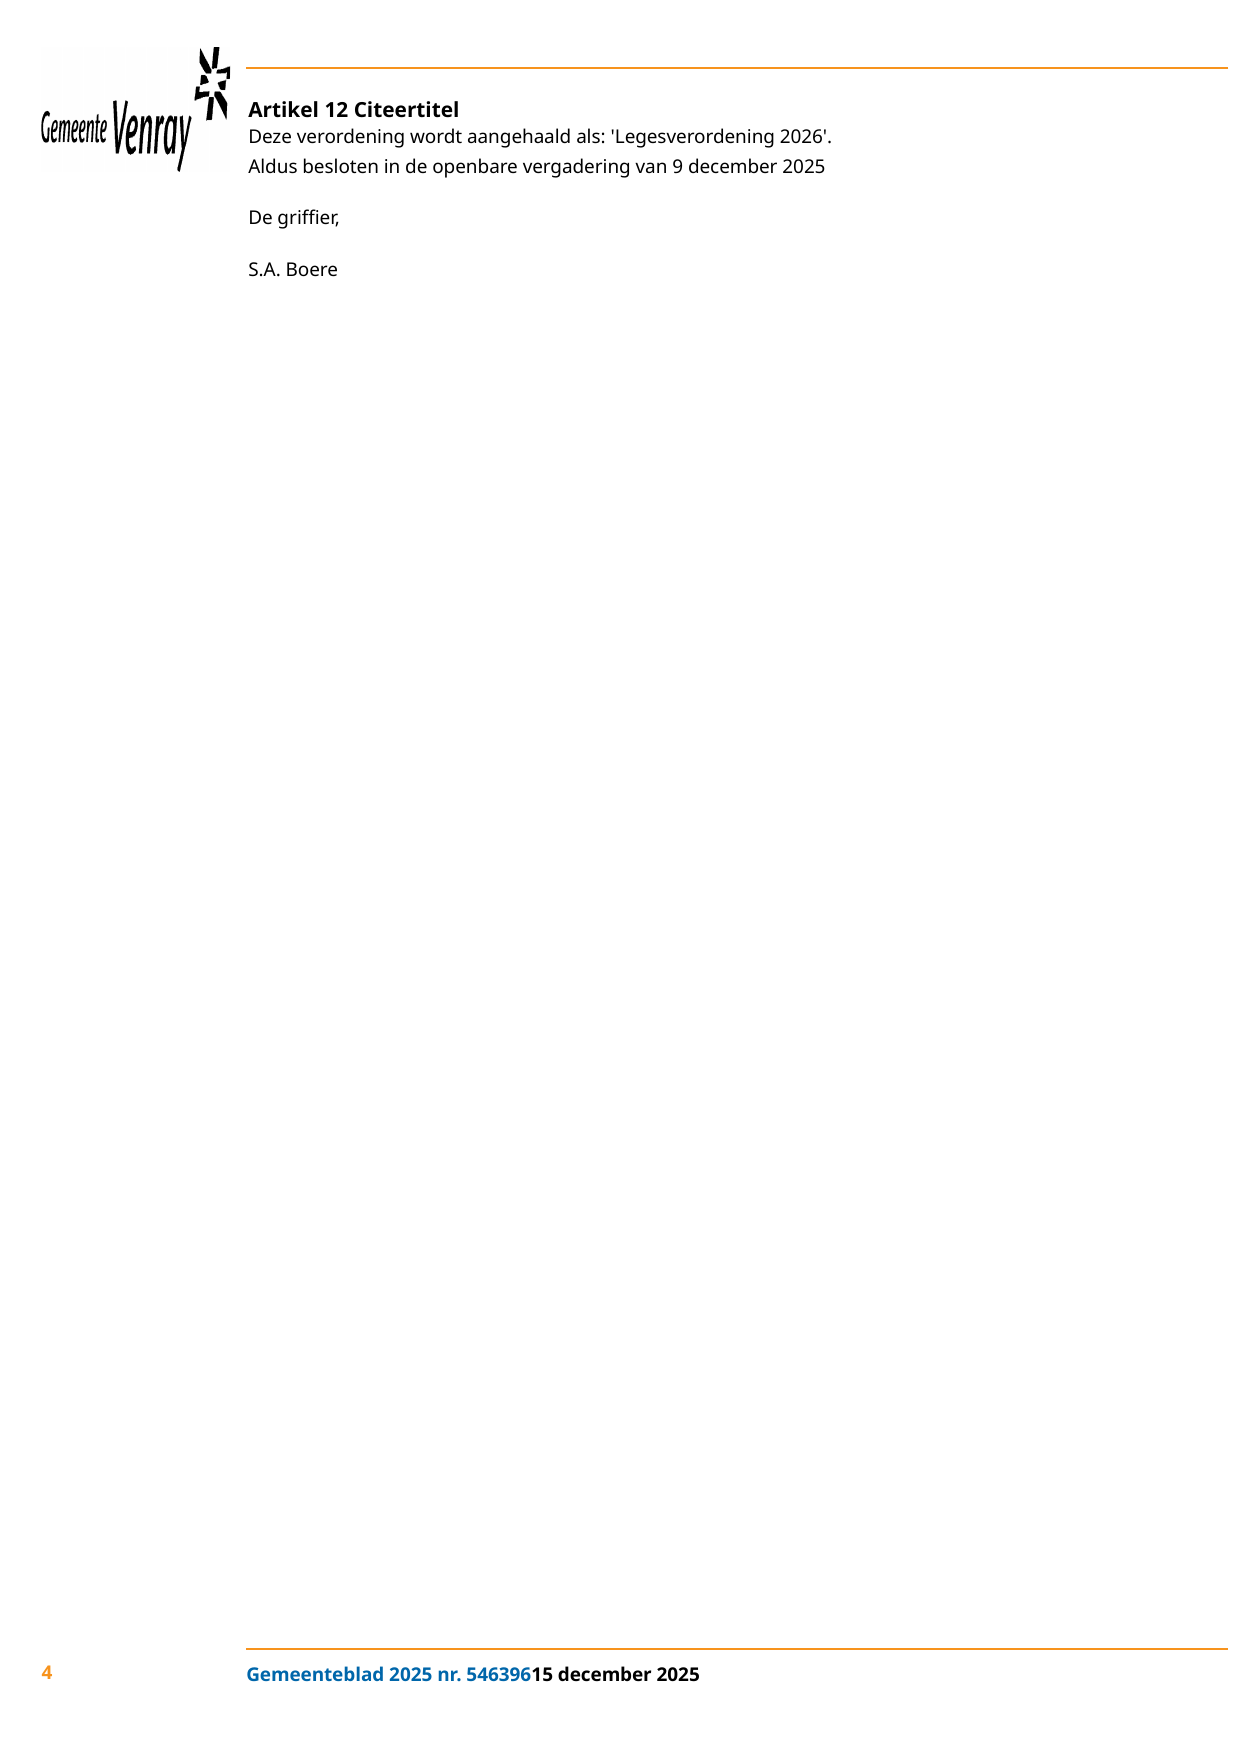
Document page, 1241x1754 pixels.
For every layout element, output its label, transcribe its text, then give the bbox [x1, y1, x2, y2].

text S.A. Boere [248, 256, 1152, 281]
text Deze verordening wordt aangehaald als: 'Legesverordening 2026'. [248, 123, 1152, 149]
text De griffier, [248, 204, 1152, 230]
text Artikel 12 Citeertitel [248, 95, 1152, 123]
picture [41, 47, 231, 172]
text Aldus besloten in de openbare vergadering van 9 december 2025 [248, 153, 1152, 178]
